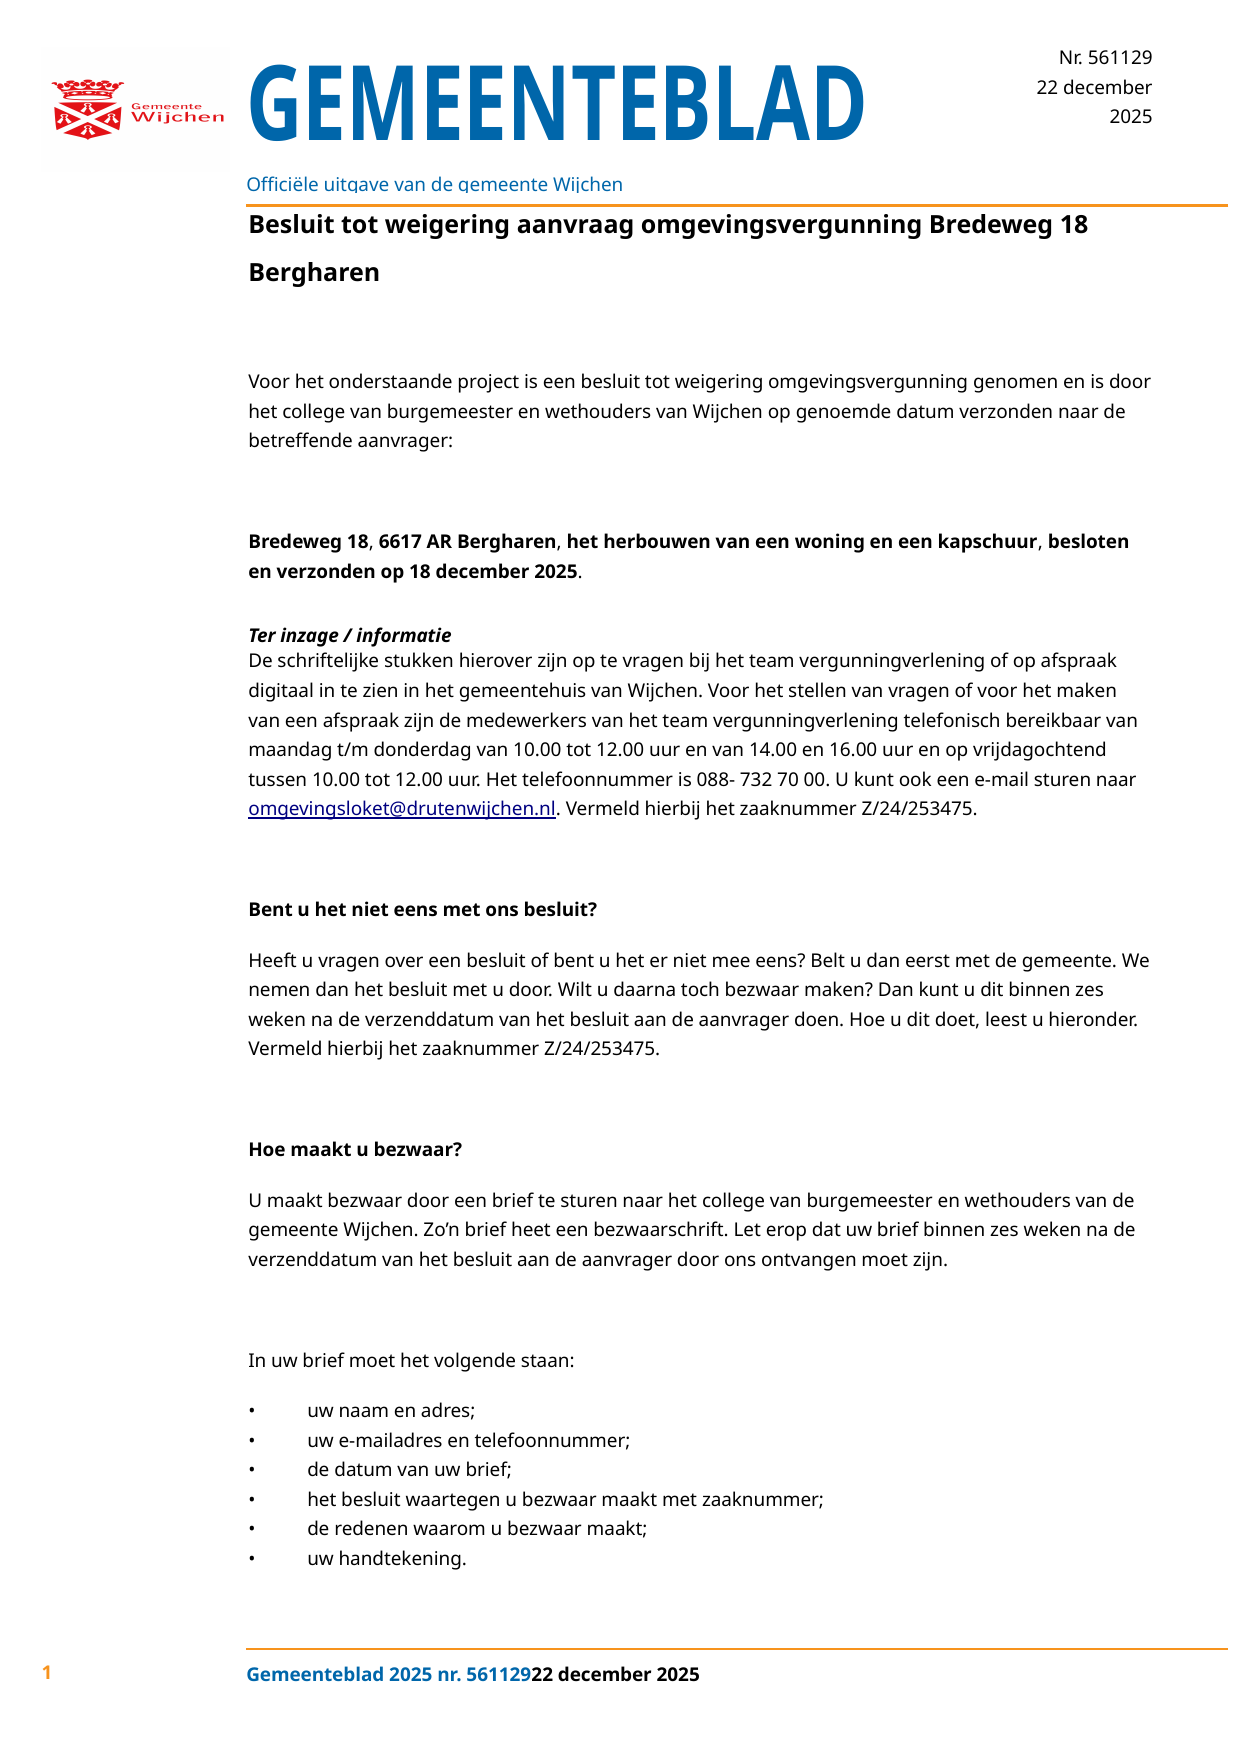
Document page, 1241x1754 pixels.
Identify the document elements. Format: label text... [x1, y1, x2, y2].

list uw handtekening. [248, 1545, 1152, 1571]
text Bent u het niet eens met ons besluit? [248, 896, 1152, 922]
text In uw brief moet het volgende staan: [248, 1347, 1152, 1372]
text U maakt bezwaar door een brief te sturen naar het college van burgemeester en wethouders van de gemeente Wijchen. Zo’n brief heet een bezwaarschrift. Let erop dat uw brief binnen zes weken na de verzenddatum van het besluit aan de aanvrager door ons ontvangen moet zijn. [248, 1187, 1152, 1272]
text Voor het onderstaande project is een besluit tot weigering omgevingsvergunning genomen en is door het college van burgemeester en wethouders van Wijchen op genoemde datum verzonden naar de betreffende aanvrager: [248, 368, 1152, 453]
text Hoe maakt u bezwaar? [248, 1136, 1152, 1162]
text Besluit tot weigering aanvraag omgevingsvergunning Bredeweg 18 Bergharen [248, 207, 1152, 288]
text Bredeweg 18, 6617 AR Bergharen, het herbouwen van een woning en een kapschuur, besloten en verzonden op 18 december 2025. [248, 528, 1152, 584]
text De schriftelijke stukken hierover zijn op te vragen bij het team vergunningverlening of op afspraak digitaal in te zien in het gemeentehuis van Wijchen. Voor het stellen van vragen of voor het maken van een afspraak zijn de medewerkers van het team vergunningverlening telefonisch bereikbaar van maandag t/m donderdag van 10.00 tot 12.00 uur en van 14.00 en 16.00 uur en op vrijdagochtend tussen 10.00 tot 12.00 uur. Het telefoonnummer is 088- 732 70 00. U kunt ook een e-mail sturen naar omgevingsloket@drutenwijchen.nl. Vermeld hierbij het zaaknummer Z/24/253475. [248, 648, 1152, 821]
list uw naam en adres; [248, 1397, 1152, 1423]
list uw e-mailadres en telefoonnummer; [248, 1427, 1152, 1452]
picture [41, 47, 231, 172]
list de datum van uw brief; [248, 1456, 1152, 1482]
text Heeft u vragen over een besluit of bent u het er niet mee eens? Belt u dan eerst met de gemeente. We nemen dan het besluit met u door. Wilt u daarna toch bezwaar maken? Dan kunt u dit binnen zes weken na de verzenddatum van het besluit aan de aanvrager doen. Hoe u dit doet, leest u hieronder. Vermeld hierbij het zaaknummer Z/24/253475. [248, 947, 1152, 1061]
text Ter inzage / informatie [248, 622, 1152, 648]
list de redenen waarom u bezwaar maakt; [248, 1516, 1152, 1541]
list het besluit waartegen u bezwaar maakt met zaaknummer; [248, 1486, 1152, 1512]
